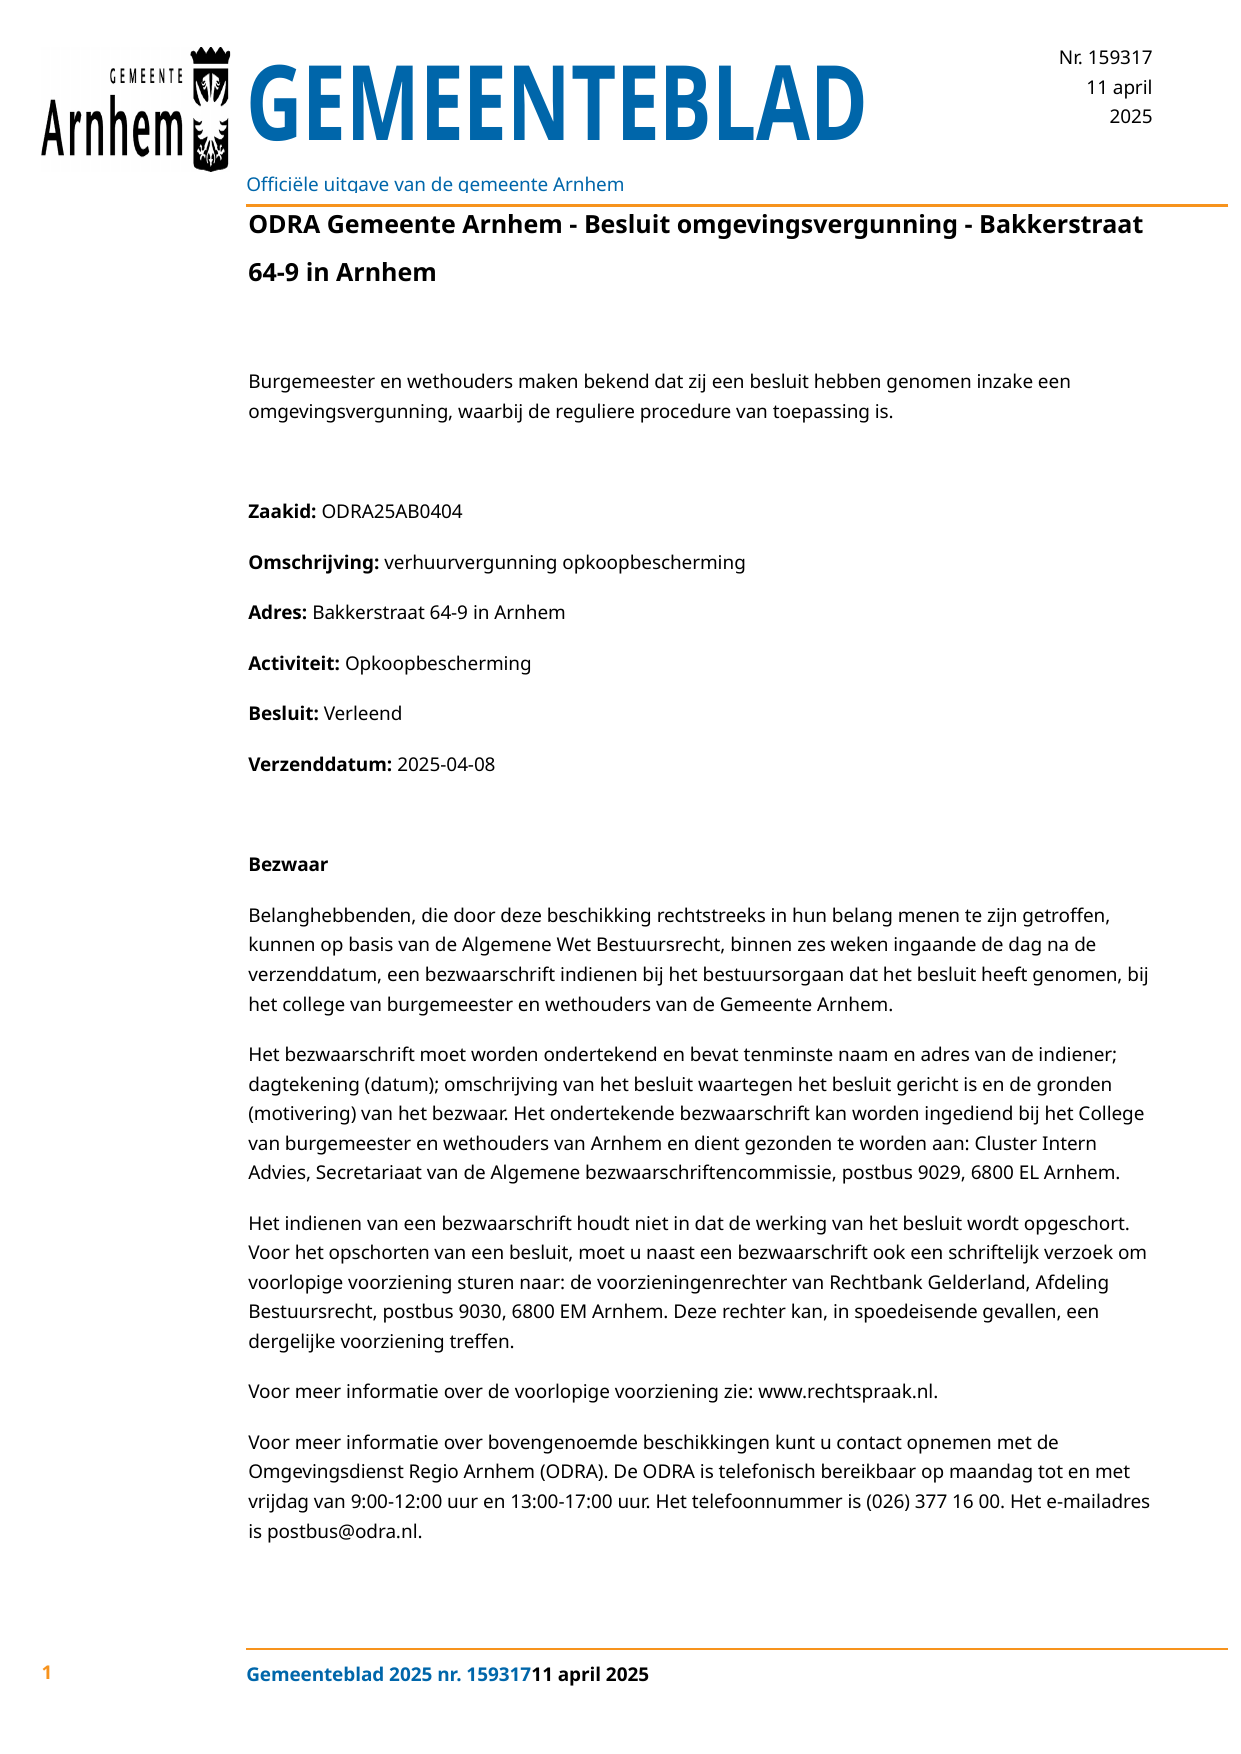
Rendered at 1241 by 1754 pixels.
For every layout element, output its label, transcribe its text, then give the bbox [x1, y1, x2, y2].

text Burgemeester en wethouders maken bekend dat zij een besluit hebben genomen inzake een omgevingsvergunning, waarbij de reguliere procedure van toepassing is. [248, 368, 1152, 424]
text Adres: Bakkerstraat 64-9 in Arnhem [248, 599, 1152, 625]
text Omschrijving: verhuurvergunning opkoopbescherming [248, 549, 1152, 575]
text Voor meer informatie over bovengenoemde beschikkingen kunt u contact opnemen met de Omgevingsdienst Regio Arnhem (ODRA). De ODRA is telefonisch bereikbaar op maandag tot en met vrijdag van 9:00-12:00 uur en 13:00-17:00 uur. Het telefoonnummer is (026) 377 16 00. Het e-mailadres is postbus@odra.nl. [248, 1429, 1152, 1544]
picture [41, 47, 231, 172]
text Zaakid: ODRA25AB0404 [248, 499, 1152, 524]
text Belanghebbenden, die door deze beschikking rechtstreeks in hun belang menen te zijn getroffen, kunnen op basis van de Algemene Wet Bestuursrecht, binnen zes weken ingaande de dag na de verzenddatum, een bezwaarschrift indienen bij het bestuursorgaan dat het besluit heeft genomen, bij het college van burgemeester en wethouders van de Gemeente Arnhem. [248, 902, 1152, 1017]
text Activiteit: Opkoopbescherming [248, 650, 1152, 676]
text Het bezwaarschrift moet worden ondertekend en bevat tenminste naam en adres van de indiener; dagtekening (datum); omschrijving van het besluit waartegen het besluit gericht is en de gronden (motivering) van het bezwaar. Het ondertekende bezwaarschrift kan worden ingediend bij het College van burgemeester en wethouders van Arnhem en dient gezonden te worden aan: Cluster Intern Advies, Secretariaat van de Algemene bezwaarschriftencommissie, postbus 9029, 6800 EL Arnhem. [248, 1041, 1152, 1185]
text Voor meer informatie over de voorlopige voorziening zie: www.rechtspraak.nl. [248, 1379, 1152, 1404]
text ODRA Gemeente Arnhem - Besluit omgevingsvergunning - Bakkerstraat 64-9 in Arnhem [248, 207, 1152, 288]
text Bezwaar [248, 852, 1152, 877]
text Verzenddatum: 2025-04-08 [248, 751, 1152, 777]
text Het indienen van een bezwaarschrift houdt niet in dat de werking van het besluit wordt opgeschort. Voor het opschorten van een besluit, moet u naast een bezwaarschrift ook een schriftelijk verzoek om voorlopige voorziening sturen naar: de voorzieningenrechter van Rechtbank Gelderland, Afdeling Bestuursrecht, postbus 9030, 6800 EM Arnhem. Deze rechter kan, in spoedeisende gevallen, een dergelijke voorziening treffen. [248, 1210, 1152, 1354]
text Besluit: Verleend [248, 700, 1152, 726]
